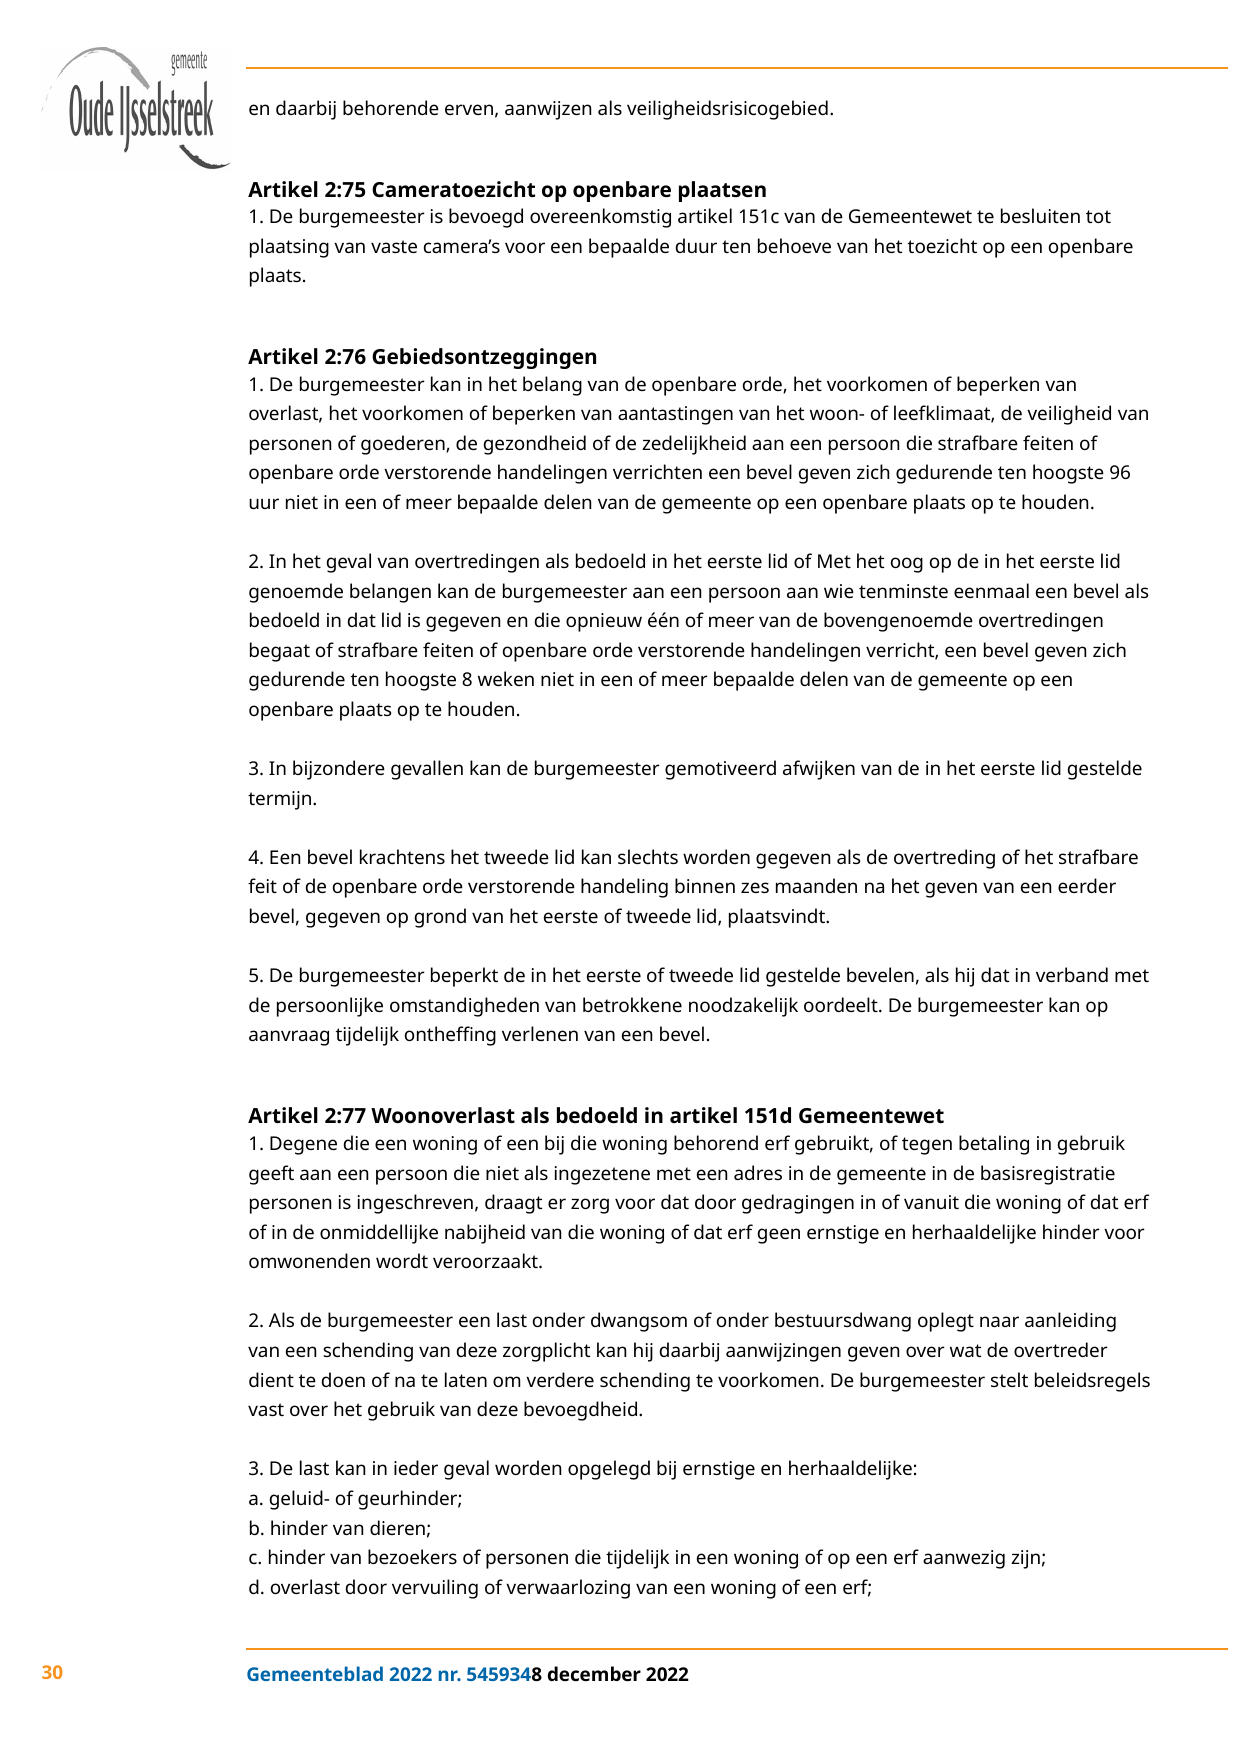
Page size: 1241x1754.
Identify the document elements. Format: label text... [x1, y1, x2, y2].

text 1. De burgemeester kan in het belang van de openbare orde, het voorkomen of beperken van overlast, het voorkomen of beperken van aantastingen van het woon- of leefklimaat, de veiligheid van personen of goederen, de gezondheid of de zedelijkheid aan een persoon die strafbare feiten of openbare orde verstorende handelingen verrichten een bevel geven zich gedurende ten hoogste 96 uur niet in een of meer bepaalde delen van de gemeente op een openbare plaats op te houden. [248, 371, 1152, 515]
text en daarbij behorende erven, aanwijzen als veiligheidsrisicogebied. [248, 95, 1152, 121]
text 2. Als de burgemeester een last onder dwangsom of onder bestuursdwang oplegt naar aanleiding van een schending van deze zorgplicht kan hij daarbij aanwijzingen geven over wat de overtreder dient te doen of na te laten om verdere schending te voorkomen. De burgemeester stelt beleidsregels vast over het gebruik van deze bevoegdheid. [248, 1308, 1152, 1422]
picture [41, 47, 231, 172]
text Artikel 2:75 Cameratoezicht op openbare plaatsen [248, 175, 1152, 203]
text 3. De last kan in ieder geval worden opgelegd bij ernstige en herhaaldelijke: [248, 1456, 1152, 1481]
text 5. De burgemeester beperkt de in het eerste of tweede lid gestelde bevelen, als hij dat in verband met de persoonlijke omstandigheden van betrokkene noodzakelijk oordeelt. De burgemeester kan op aanvraag tijdelijk ontheffing verlenen van een bevel. [248, 962, 1152, 1047]
text 1. Degene die een woning of een bij die woning behorend erf gebruikt, of tegen betaling in gebruik geeft aan een persoon die niet als ingezetene met een adres in de gemeente in de basisregistratie personen is ingeschreven, draagt er zorg voor dat door gedragingen in of vanuit die woning of dat erf of in de onmiddellijke nabijheid van die woning of dat erf geen ernstige en herhaaldelijke hinder voor omwonenden wordt veroorzaakt. [248, 1130, 1152, 1274]
text 1. De burgemeester is bevoegd overeenkomstig artikel 151c van de Gemeentewet te besluiten tot plaatsing van vaste camera’s voor een bepaalde duur ten behoeve van het toezicht op een openbare plaats. [248, 203, 1152, 288]
text Artikel 2:76 Gebiedsontzeggingen [248, 342, 1152, 371]
text 3. In bijzondere gevallen kan de burgemeester gemotiveerd afwijken van de in het eerste lid gestelde termijn. [248, 755, 1152, 811]
text d. overlast door vervuiling of verwaarlozing van een woning of een erf; [248, 1574, 1152, 1599]
text c. hinder van bezoekers of personen die tijdelijk in een woning of op een erf aanwezig zijn; [248, 1544, 1152, 1570]
text 2. In het geval van overtredingen als bedoeld in het eerste lid of Met het oog op de in het eerste lid genoemde belangen kan de burgemeester aan een persoon aan wie tenminste eenmaal een bevel als bedoeld in dat lid is gegeven en die opnieuw één of meer van de bovengenoemde overtredingen begaat of strafbare feiten of openbare orde verstorende handelingen verricht, een bevel geven zich gedurende ten hoogste 8 weken niet in een of meer bepaalde delen van de gemeente op een openbare plaats op te houden. [248, 548, 1152, 722]
text Artikel 2:77 Woonoverlast als bedoeld in artikel 151d Gemeentewet [248, 1102, 1152, 1130]
text 4. Een bevel krachtens het tweede lid kan slechts worden gegeven als de overtreding of het strafbare feit of de openbare orde verstorende handeling binnen zes maanden na het geven van een eerder bevel, gegeven op grond van het eerste of tweede lid, plaatsvindt. [248, 844, 1152, 929]
text b. hinder van dieren; [248, 1515, 1152, 1540]
text a. geluid- of geurhinder; [248, 1485, 1152, 1511]
